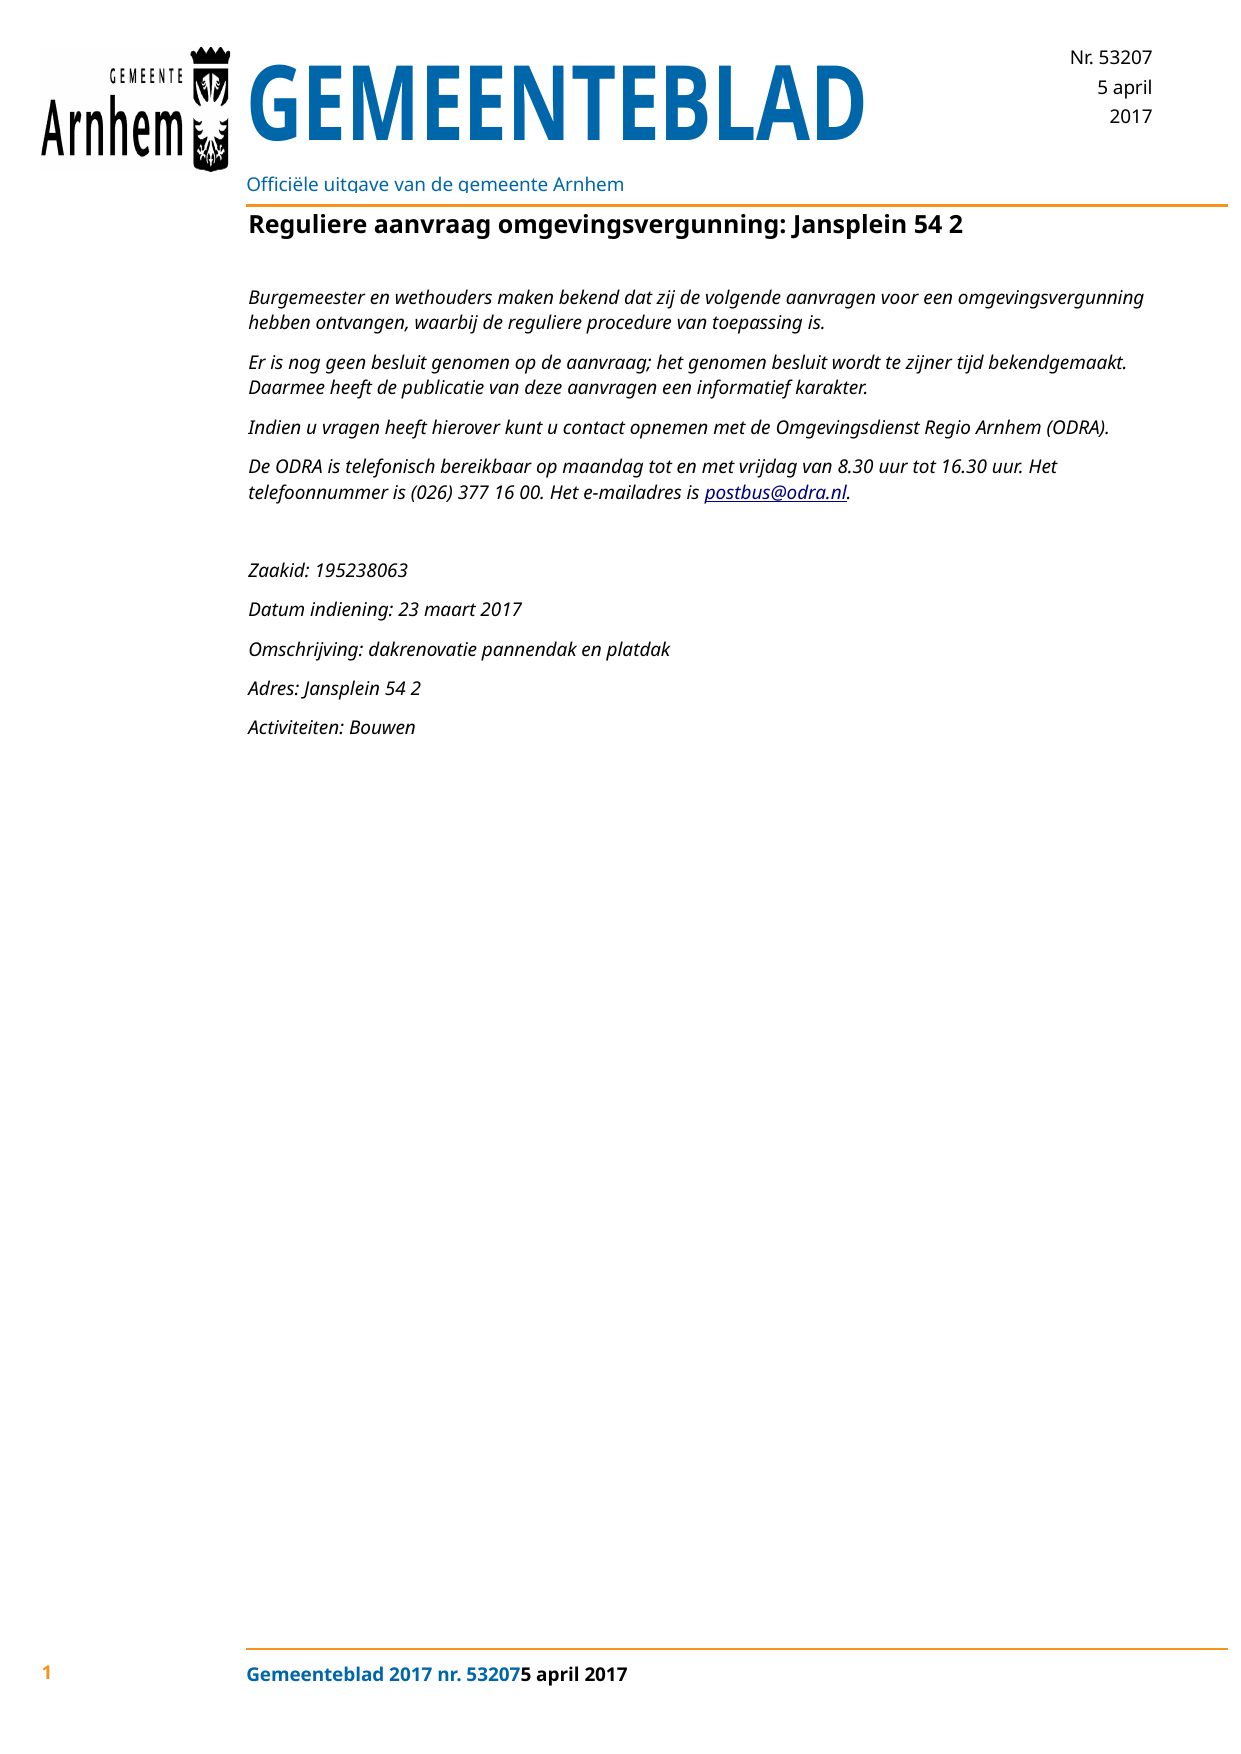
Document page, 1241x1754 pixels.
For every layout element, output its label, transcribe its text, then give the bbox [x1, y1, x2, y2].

text De ODRA is telefonisch bereikbaar op maandag tot en met vrijdag van 8.30 uur tot 16.30 uur. Het telefoonnummer is (026) 377 16 00. Het e-mailadres is postbus@odra.nl. [248, 453, 1152, 504]
text Datum indiening: 23 maart 2017 [248, 597, 1152, 622]
text Zaakid: 195238063 [248, 557, 1152, 583]
picture [41, 47, 231, 172]
text Indien u vragen heeft hierover kunt u contact opnemen met de Omgevingsdienst Regio Arnhem (ODRA). [248, 414, 1152, 439]
text Burgemeester en wethouders maken bekend dat zij de volgende aanvragen voor een omgevingsvergunning hebben ontvangen, waarbij de reguliere procedure van toepassing is. [248, 284, 1152, 335]
text Omschrijving: dakrenovatie pannendak en platdak [248, 636, 1152, 662]
text Reguliere aanvraag omgevingsvergunning: Jansplein 54 2 [248, 207, 1152, 241]
text Adres: Jansplein 54 2 [248, 675, 1152, 701]
text Er is nog geen besluit genomen op de aanvraag; het genomen besluit wordt te zijner tijd bekendgemaakt. Daarmee heeft de publicatie van deze aanvragen een informatief karakter. [248, 349, 1152, 400]
text Activiteiten: Bouwen [248, 714, 1152, 740]
